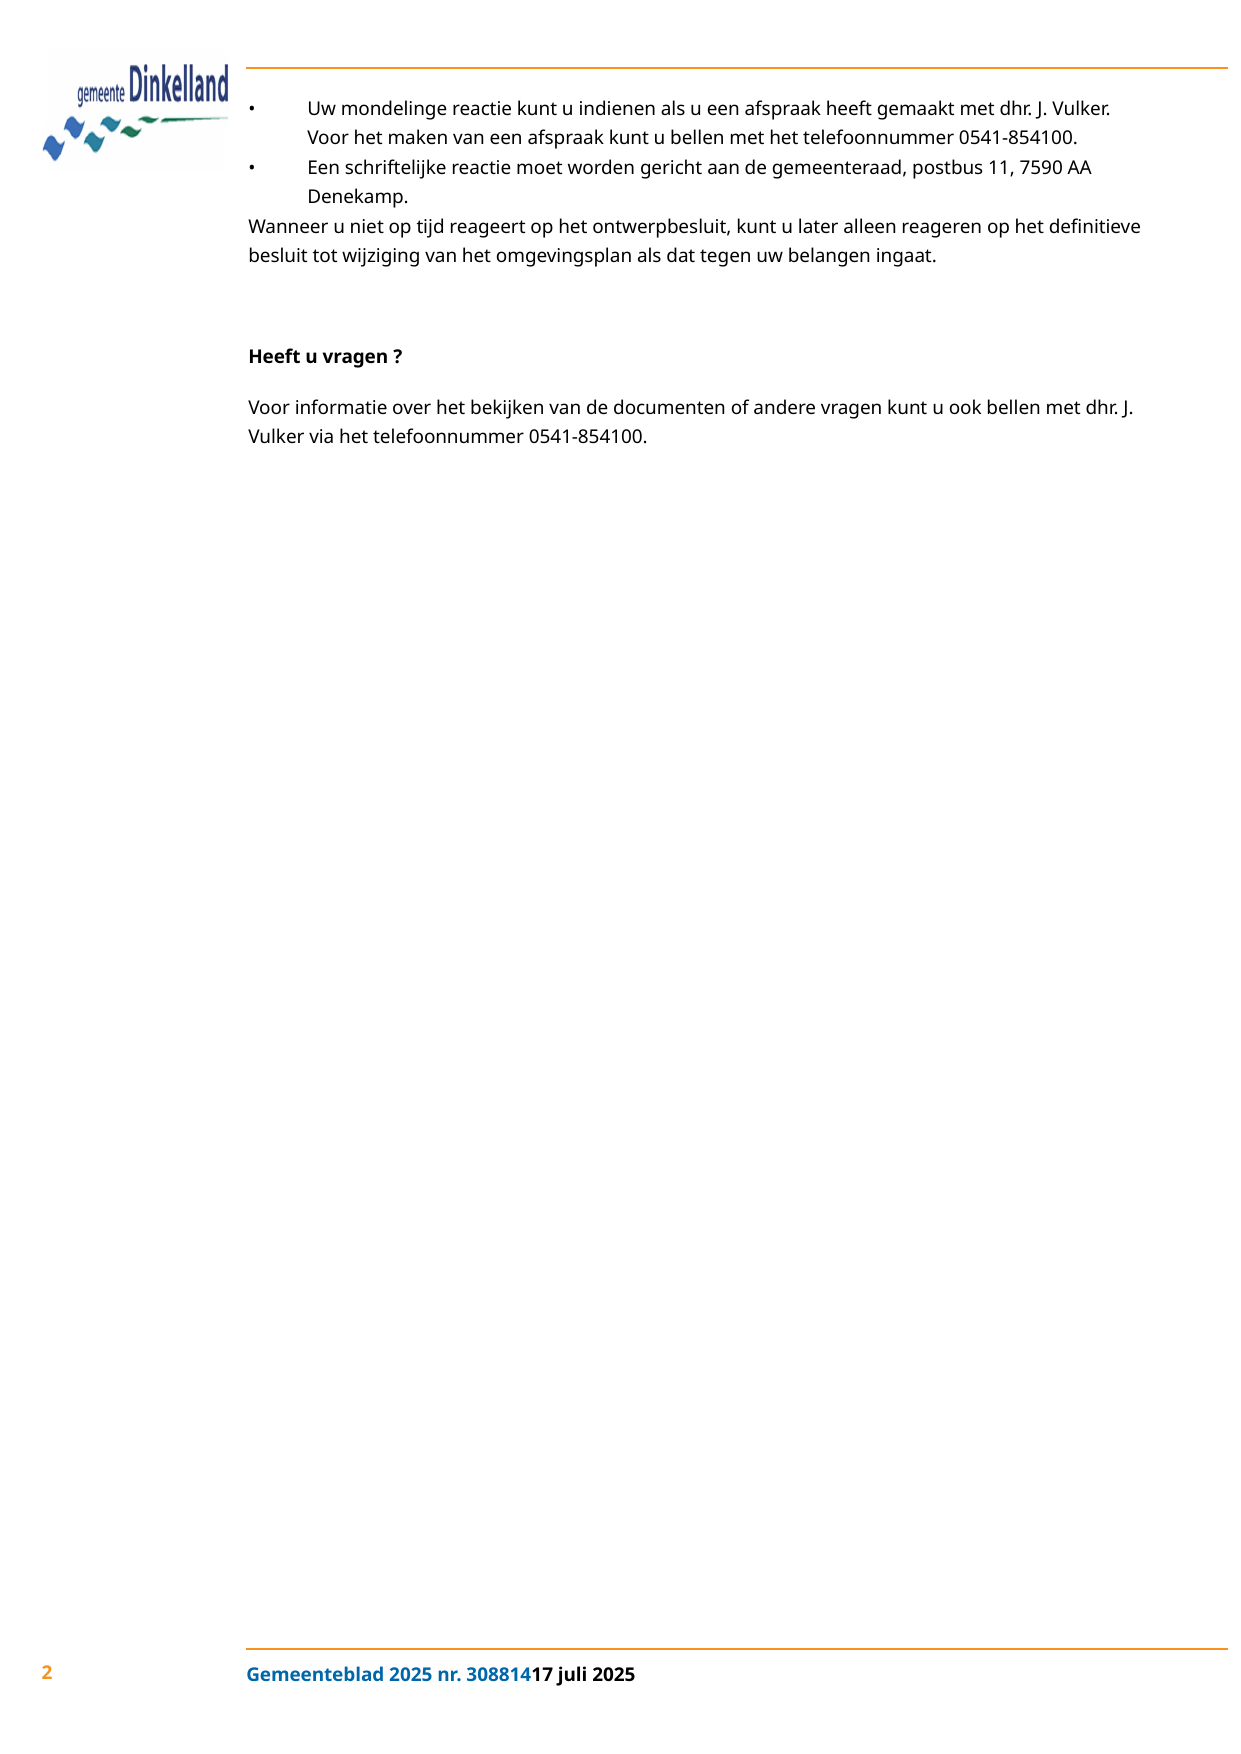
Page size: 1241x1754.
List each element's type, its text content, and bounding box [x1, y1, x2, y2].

text Voor informatie over het bekijken van de documenten of andere vragen kunt u ook bellen met dhr. J. Vulker via het telefoonnummer 0541-854100. [248, 394, 1152, 449]
text Wanneer u niet op tijd reageert op het ontwerpbesluit, kunt u later alleen reageren op het definitieve besluit tot wijziging van het omgevingsplan als dat tegen uw belangen ingaat. [248, 213, 1152, 268]
list Uw mondelinge reactie kunt u indienen als u een afspraak heeft gemaakt met dhr. J. Vulker. Voor het maken van een afspraak kunt u bellen met het telefoonnummer 0541-854100. [248, 95, 1152, 150]
picture [41, 47, 231, 172]
text Heeft u vragen ? [248, 343, 1152, 369]
list Een schriftelijke reactie moet worden gericht aan de gemeenteraad, postbus 11, 7590 AA Denekamp. [248, 154, 1152, 209]
